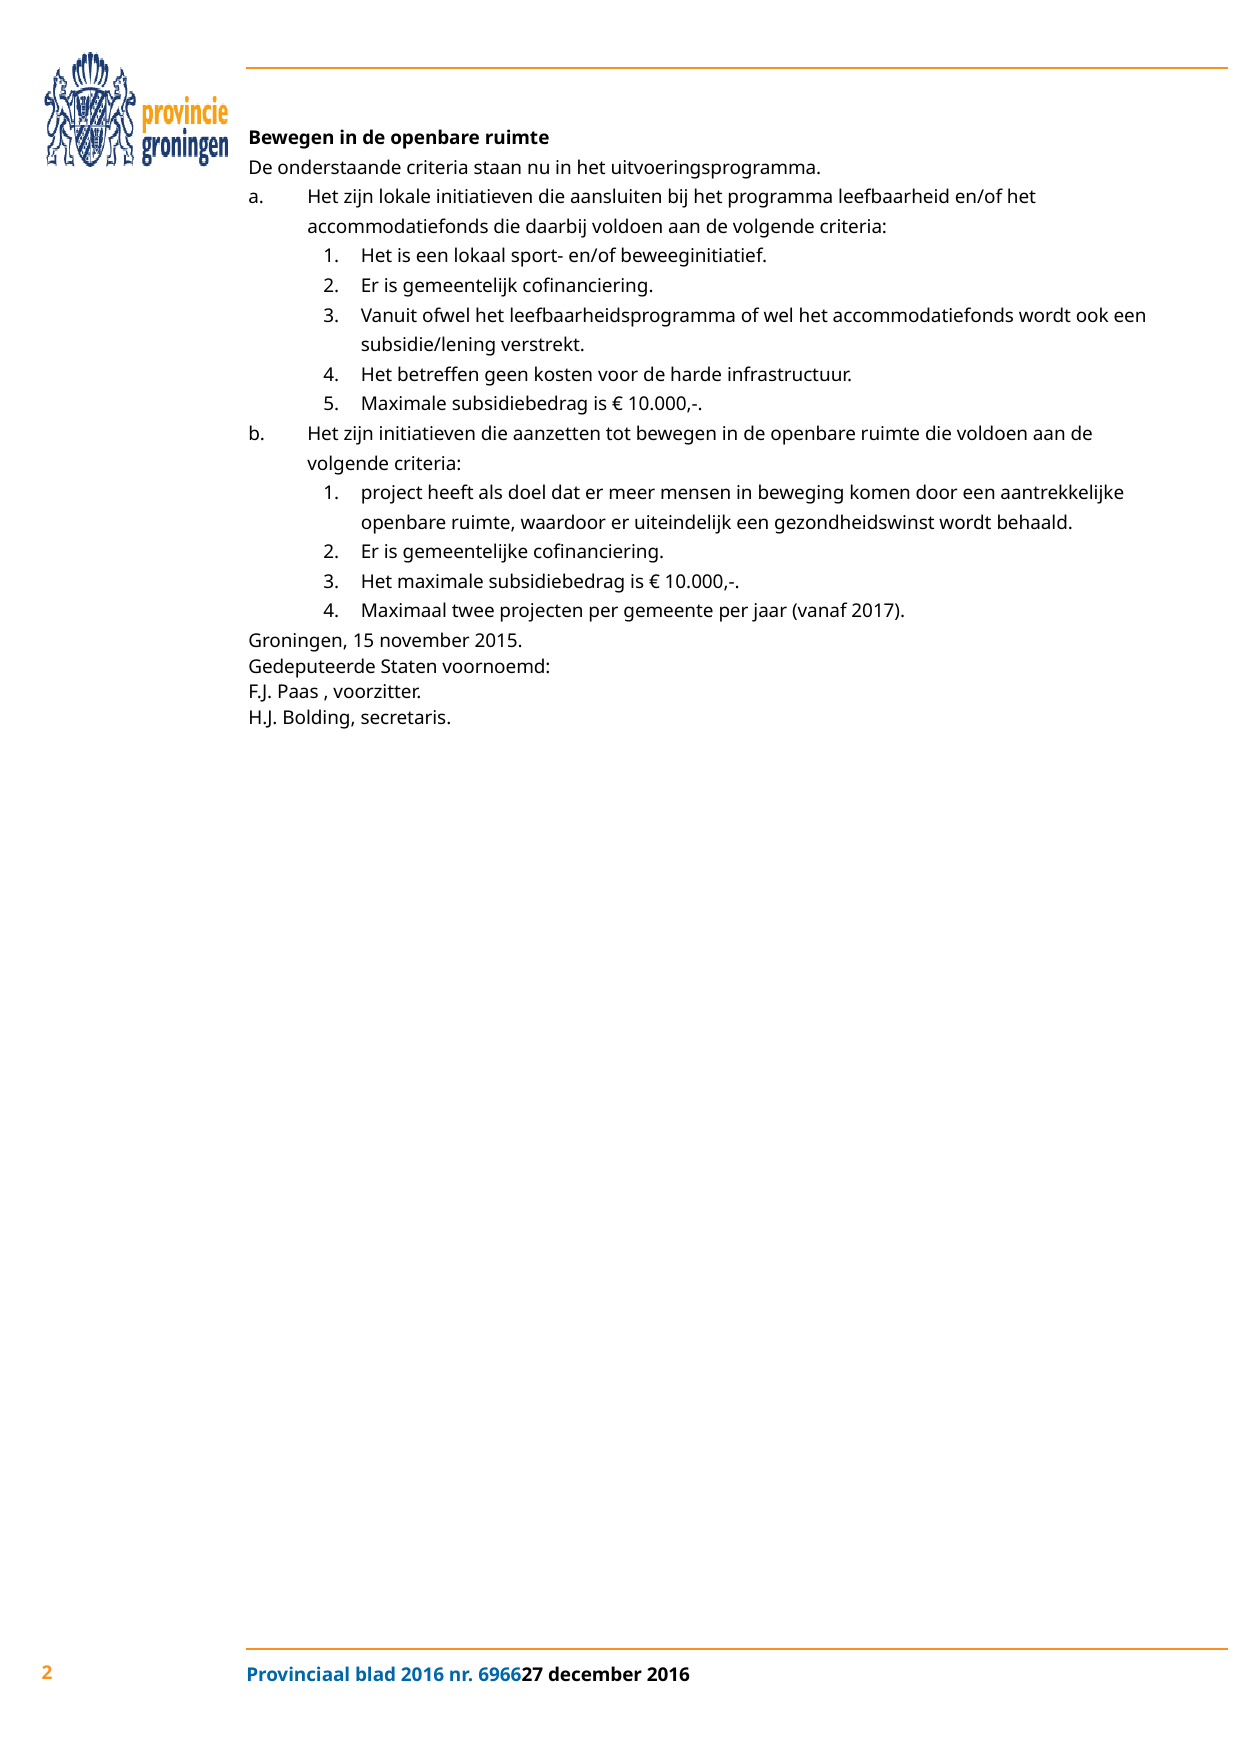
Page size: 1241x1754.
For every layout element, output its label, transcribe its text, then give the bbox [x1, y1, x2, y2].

text Bewegen in de openbare ruimte [248, 124, 1152, 150]
list Het zijn initiatieven die aanzetten tot bewegen in de openbare ruimte die voldoen aan de volgende criteria: [248, 420, 1152, 476]
list Er is gemeentelijk cofinanciering. [323, 272, 1152, 298]
text F.J. Paas , voorzitter. [248, 679, 1152, 704]
list Het maximale subsidiebedrag is € 10.000,-. [323, 568, 1152, 594]
text H.J. Bolding, secretaris. [248, 704, 1152, 730]
list Het betreffen geen kosten voor de harde infrastructuur. [323, 361, 1152, 387]
list project heeft als doel dat er meer mensen in beweging komen door een aantrekkelijke openbare ruimte, waardoor er uiteindelijk een gezondheidswinst wordt behaald. [323, 479, 1152, 535]
list Vanuit ofwel het leefbaarheidsprogramma of wel het accommodatiefonds wordt ook een subsidie/lening verstrekt. [323, 302, 1152, 357]
list Er is gemeentelijke cofinanciering. [323, 538, 1152, 564]
picture [41, 47, 231, 172]
text Gedeputeerde Staten voornoemd: [248, 653, 1152, 679]
list Het zijn lokale initiatieven die aansluiten bij het programma leefbaarheid en/of het accommodatiefonds die daarbij voldoen aan de volgende criteria: [248, 183, 1152, 239]
list Het is een lokaal sport- en/of beweeginitiatief. [323, 243, 1152, 268]
list Maximaal twee projecten per gemeente per jaar (vanaf 2017). [323, 598, 1152, 623]
list Maximale subsidiebedrag is € 10.000,-. [323, 391, 1152, 416]
text Groningen, 15 november 2015. [248, 627, 1152, 653]
text De onderstaande criteria staan nu in het uitvoeringsprogramma. [248, 154, 1152, 180]
